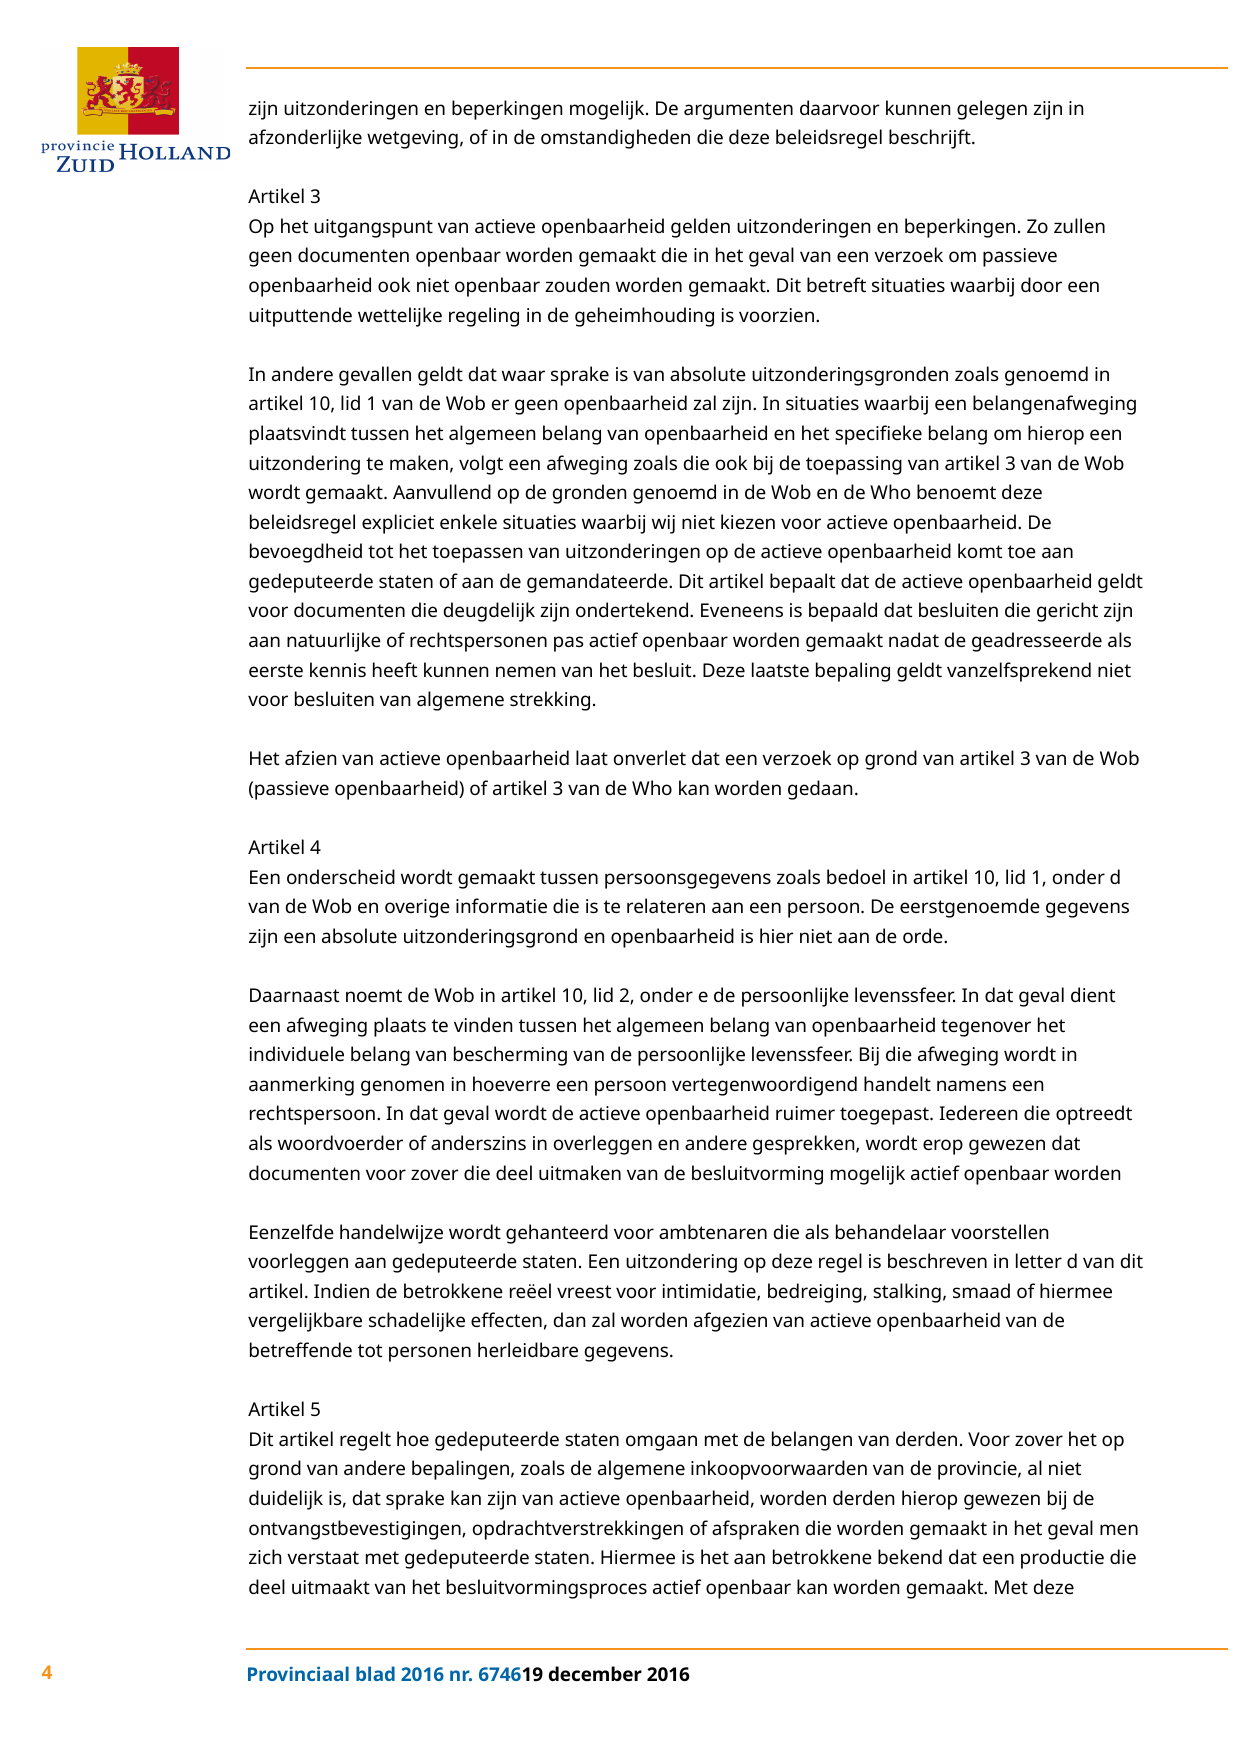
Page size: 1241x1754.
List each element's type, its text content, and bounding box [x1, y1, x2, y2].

text Het afzien van actieve openbaarheid laat onverlet dat een verzoek op grond van artikel 3 van de Wob (passieve openbaarheid) of artikel 3 van de Who kan worden gedaan. [248, 746, 1152, 801]
text Artikel 5 [248, 1396, 1152, 1422]
text In andere gevallen geldt dat waar sprake is van absolute uitzonderingsgronden zoals genoemd in artikel 10, lid 1 van de Wob er geen openbaarheid zal zijn. In situaties waarbij een belangenafweging plaatsvindt tussen het algemeen belang van openbaarheid en het specifieke belang om hierop een uitzondering te maken, volgt een afweging zoals die ook bij de toepassing van artikel 3 van de Wob wordt gemaakt. Aanvullend op de gronden genoemd in de Wob en de Who benoemt deze beleidsregel expliciet enkele situaties waarbij wij niet kiezen voor actieve openbaarheid. De bevoegdheid tot het toepassen van uitzonderingen op de actieve openbaarheid komt toe aan gedeputeerde staten of aan de gemandateerde. Dit artikel bepaalt dat de actieve openbaarheid geldt voor documenten die deugdelijk zijn ondertekend. Eveneens is bepaald dat besluiten die gericht zijn aan natuurlijke of rechtspersonen pas actief openbaar worden gemaakt nadat de geadresseerde als eerste kennis heeft kunnen nemen van het besluit. Deze laatste bepaling geldt vanzelfsprekend niet voor besluiten van algemene strekking. [248, 361, 1152, 712]
text Eenzelfde handelwijze wordt gehanteerd voor ambtenaren die als behandelaar voorstellen voorleggen aan gedeputeerde staten. Een uitzondering op deze regel is beschreven in letter d van dit artikel. Indien de betrokkene reëel vreest voor intimidatie, bedreiging, stalking, smaad of hiermee vergelijkbare schadelijke effecten, dan zal worden afgezien van actieve openbaarheid van de betreffende tot personen herleidbare gegevens. [248, 1219, 1152, 1363]
text Dit artikel regelt hoe gedeputeerde staten omgaan met de belangen van derden. Voor zover het op grond van andere bepalingen, zoals de algemene inkoopvoorwaarden van de provincie, al niet duidelijk is, dat sprake kan zijn van actieve openbaarheid, worden derden hierop gewezen bij de ontvangstbevestigingen, opdrachtverstrekkingen of afspraken die worden gemaakt in het geval men zich verstaat met gedeputeerde staten. Hiermee is het aan betrokkene bekend dat een productie die deel uitmaakt van het besluitvormingsproces actief openbaar kan worden gemaakt. Met deze [248, 1426, 1152, 1600]
text zijn uitzonderingen en beperkingen mogelijk. De argumenten daarvoor kunnen gelegen zijn in afzonderlijke wetgeving, of in de omstandigheden die deze beleidsregel beschrijft. [248, 95, 1152, 150]
text Daarnaast noemt de Wob in artikel 10, lid 2, onder e de persoonlijke levenssfeer. In dat geval dient een afweging plaats te vinden tussen het algemeen belang van openbaarheid tegenover het individuele belang van bescherming van de persoonlijke levenssfeer. Bij die afweging wordt in aanmerking genomen in hoeverre een persoon vertegenwoordigend handelt namens een rechtspersoon. In dat geval wordt de actieve openbaarheid ruimer toegepast. Iedereen die optreedt als woordvoerder of anderszins in overleggen en andere gesprekken, wordt erop gewezen dat documenten voor zover die deel uitmaken van de besluitvorming mogelijk actief openbaar worden [248, 982, 1152, 1186]
text Artikel 4 [248, 834, 1152, 860]
text Op het uitgangspunt van actieve openbaarheid gelden uitzonderingen en beperkingen. Zo zullen geen documenten openbaar worden gemaakt die in het geval van een verzoek om passieve openbaarheid ook niet openbaar zouden worden gemaakt. Dit betreft situaties waarbij door een uitputtende wettelijke regeling in de geheimhouding is voorzien. [248, 213, 1152, 328]
picture [41, 47, 231, 172]
text Een onderscheid wordt gemaakt tussen persoonsgegevens zoals bedoel in artikel 10, lid 1, onder d van de Wob en overige informatie die is te relateren aan een persoon. De eerstgenoemde gegevens zijn een absolute uitzonderingsgrond en openbaarheid is hier niet aan de orde. [248, 864, 1152, 949]
text Artikel 3 [248, 183, 1152, 209]
